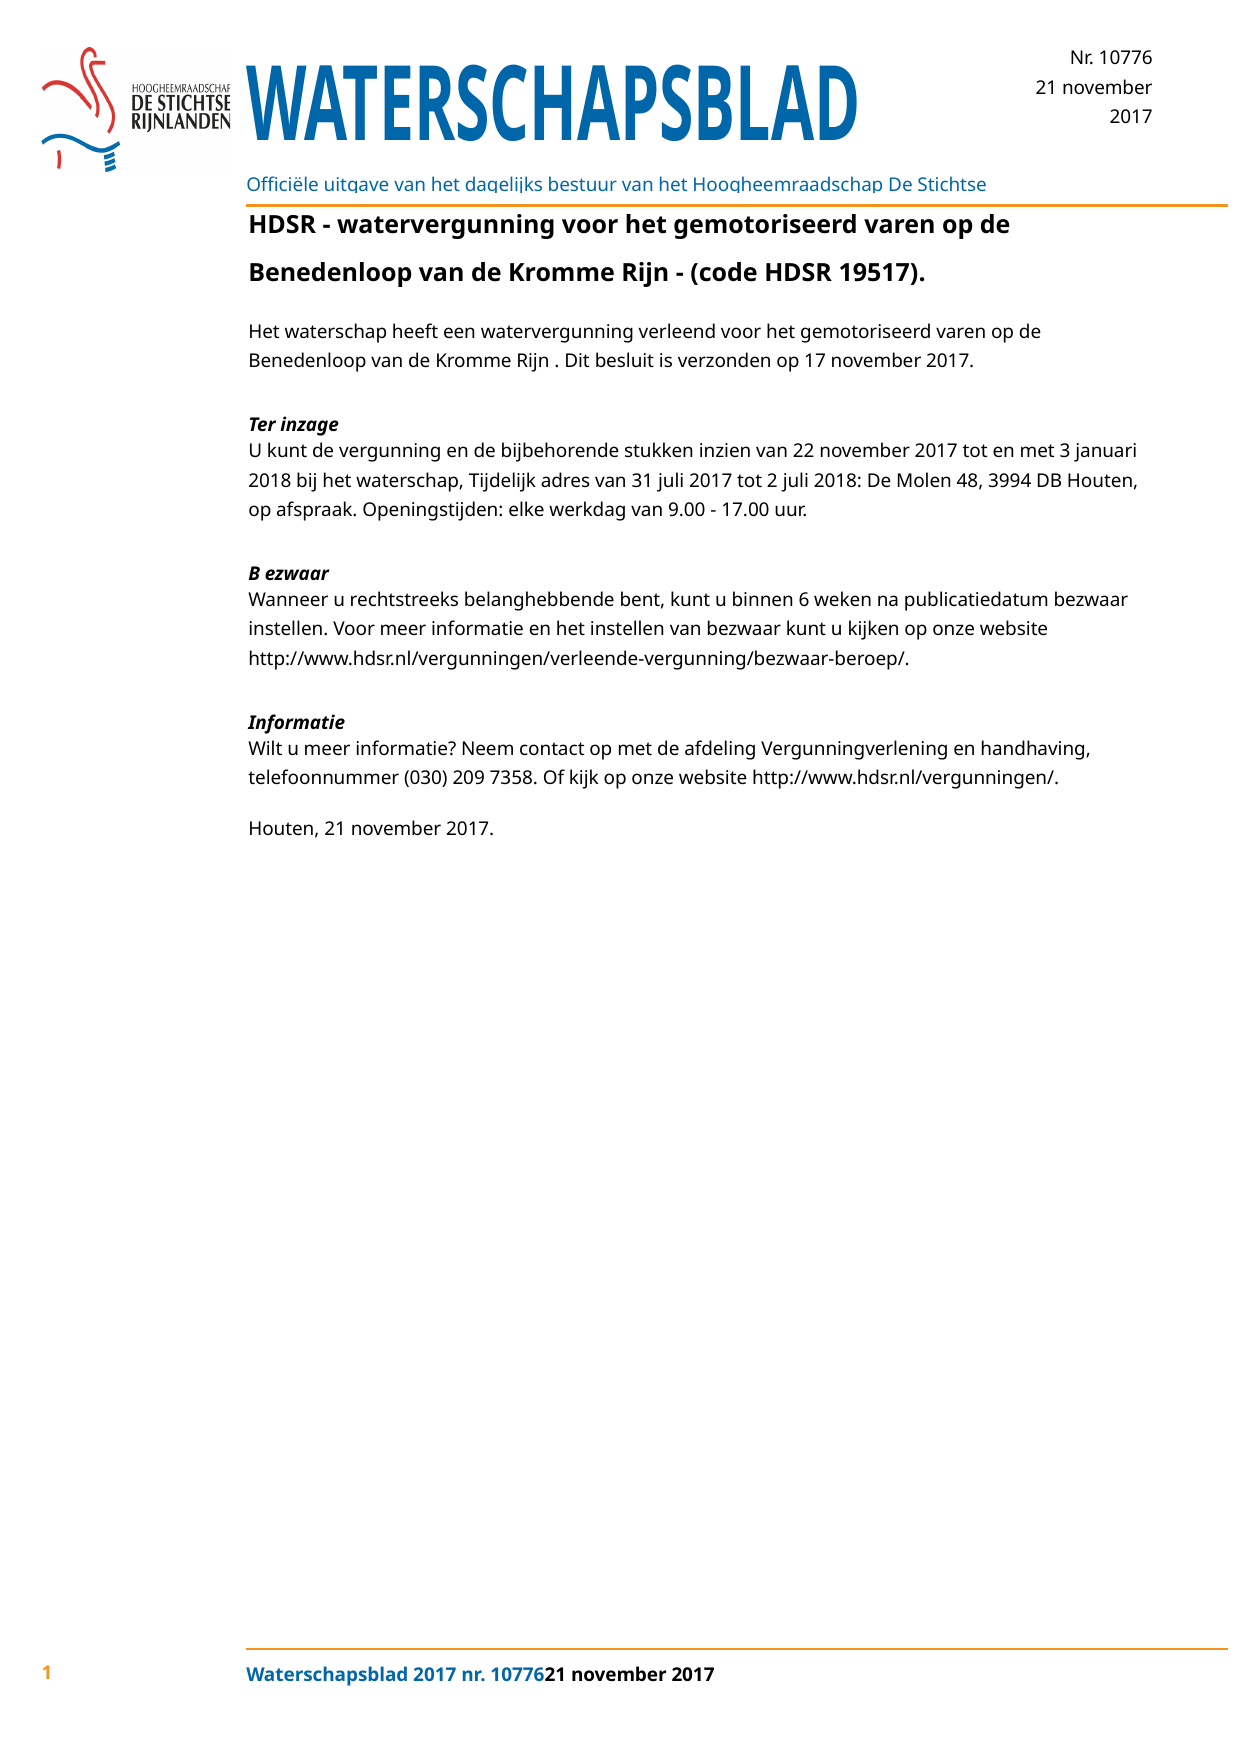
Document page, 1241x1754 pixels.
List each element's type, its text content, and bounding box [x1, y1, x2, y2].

text Informatie [248, 709, 1152, 735]
text Houten, 21 november 2017. [248, 815, 1152, 841]
text Het waterschap heeft een watervergunning verleend voor het gemotoriseerd varen op de Benedenloop van de Kromme Rijn . Dit besluit is verzonden op 17 november 2017. [248, 318, 1152, 373]
text HDSR - watervergunning voor het gemotoriseerd varen op de Benedenloop van de Kromme Rijn - (code HDSR 19517). [248, 207, 1152, 288]
text Ter inzage [248, 411, 1152, 437]
text U kunt de vergunning en de bijbehorende stukken inzien van 22 november 2017 tot en met 3 januari 2018 bij het waterschap, Tijdelijk adres van 31 juli 2017 tot 2 juli 2018: De Molen 48, 3994 DB Houten, op afspraak. Openingstijden: elke werkdag van 9.00 - 17.00 uur. [248, 437, 1152, 522]
text Wilt u meer informatie? Neem contact op met de afdeling Vergunningverlening en handhaving, telefoonnummer (030) 209 7358. Of kijk op onze website http://www.hdsr.nl/vergunningen/. [248, 735, 1152, 790]
text Wanneer u rechtstreeks belanghebbende bent, kunt u binnen 6 weken na publicatiedatum bezwaar instellen. Voor meer informatie en het instellen van bezwaar kunt u kijken op onze website http://www.hdsr.nl/vergunningen/verleende-vergunning/bezwaar-beroep/. [248, 586, 1152, 671]
text B ezwaar [248, 560, 1152, 586]
picture [41, 47, 231, 172]
